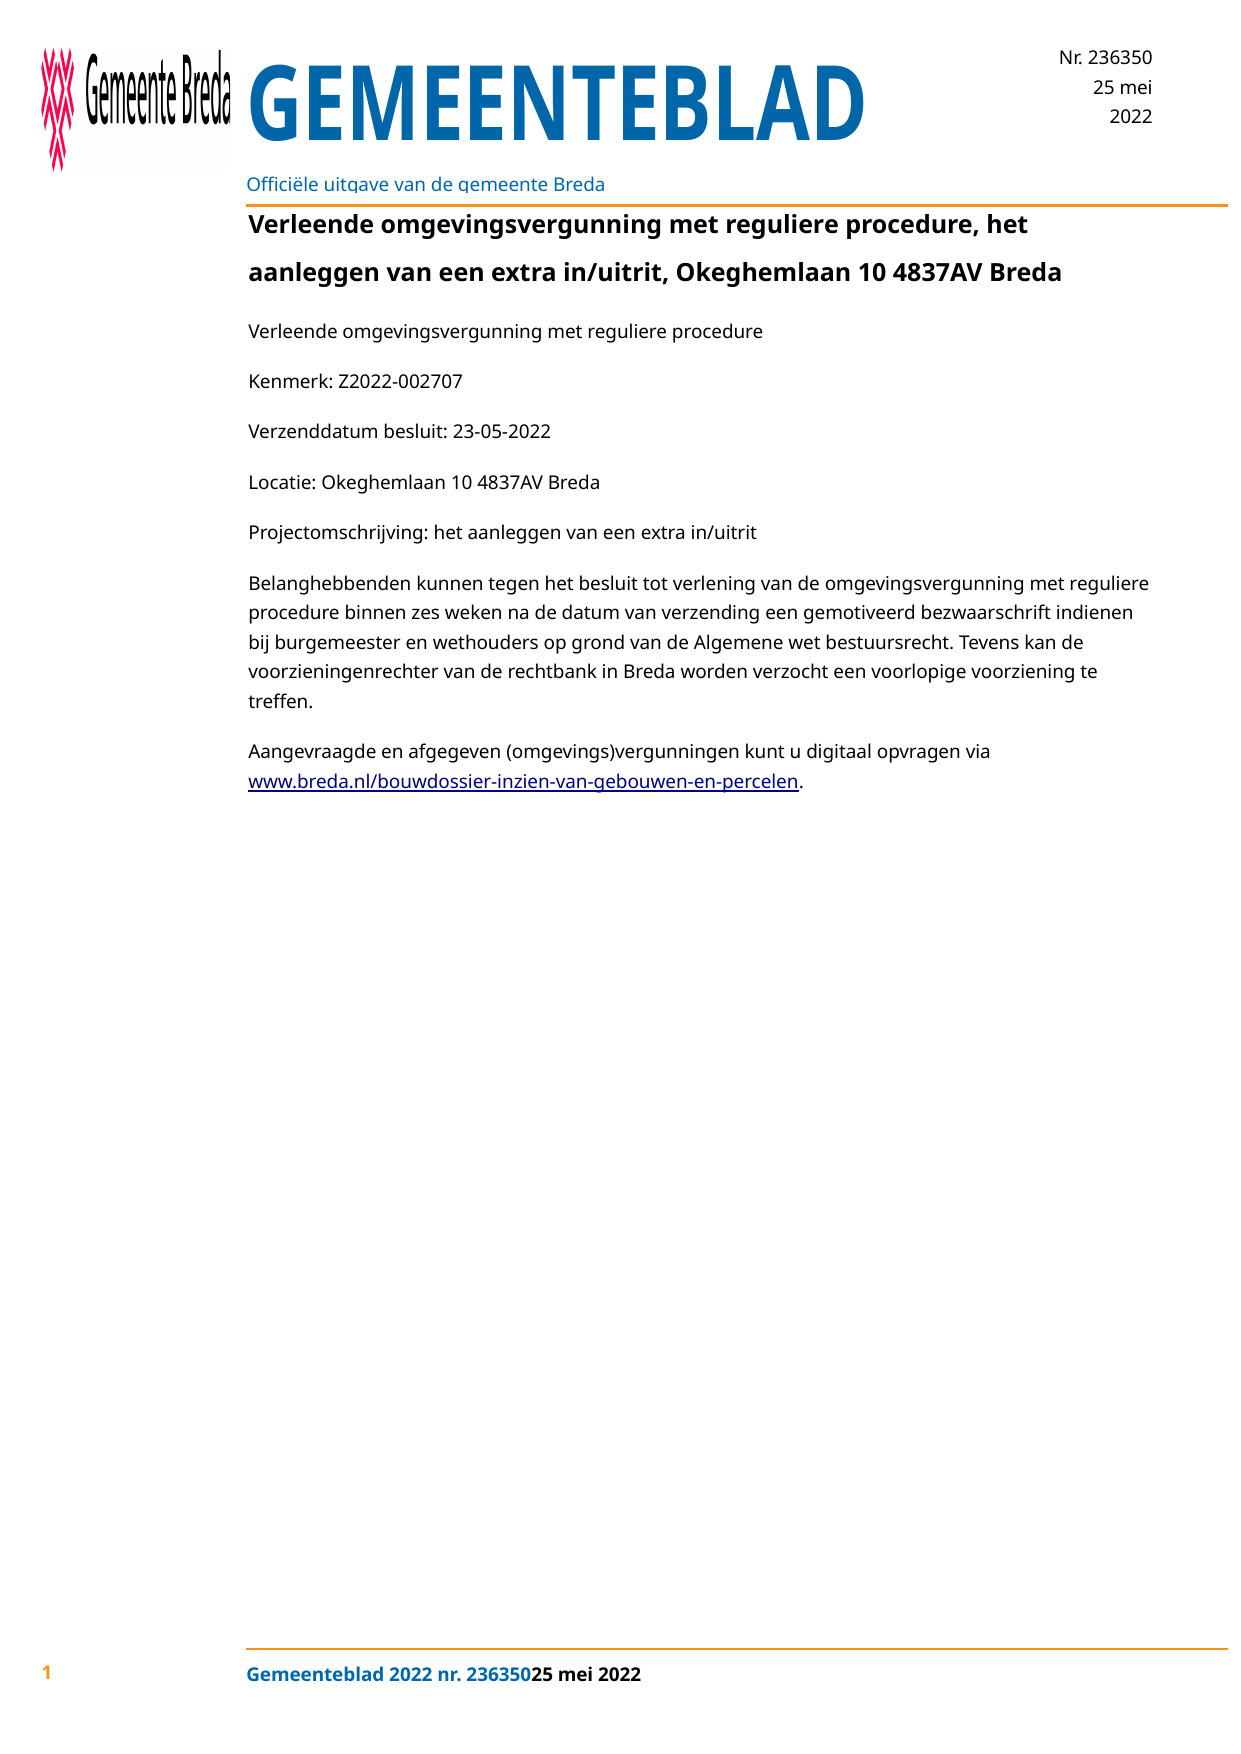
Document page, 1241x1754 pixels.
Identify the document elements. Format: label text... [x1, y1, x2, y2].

picture [41, 47, 231, 172]
text Verleende omgevingsvergunning met reguliere procedure, het aanleggen van een extra in/uitrit, Okeghemlaan 10 4837AV Breda [248, 207, 1152, 288]
text Locatie: Okeghemlaan 10 4837AV Breda [248, 469, 1152, 495]
text Belanghebbenden kunnen tegen het besluit tot verlening van de omgevingsvergunning met reguliere procedure binnen zes weken na de datum van verzending een gemotiveerd bezwaarschrift indienen bij burgemeester en wethouders op grond van de Algemene wet bestuursrecht. Tevens kan de voorzieningenrechter van de rechtbank in Breda worden verzocht een voorlopige voorziening te treffen. [248, 570, 1152, 714]
text Kenmerk: Z2022-002707 [248, 368, 1152, 394]
text Aangevraagde en afgegeven (omgevings)vergunningen kunt u digitaal opvragen via www.breda.nl/bouwdossier-inzien-van-gebouwen-en-percelen. [248, 739, 1152, 794]
text Verzenddatum besluit: 23-05-2022 [248, 419, 1152, 444]
text Verleende omgevingsvergunning met reguliere procedure [248, 318, 1152, 344]
text Projectomschrijving: het aanleggen van een extra in/uitrit [248, 519, 1152, 545]
